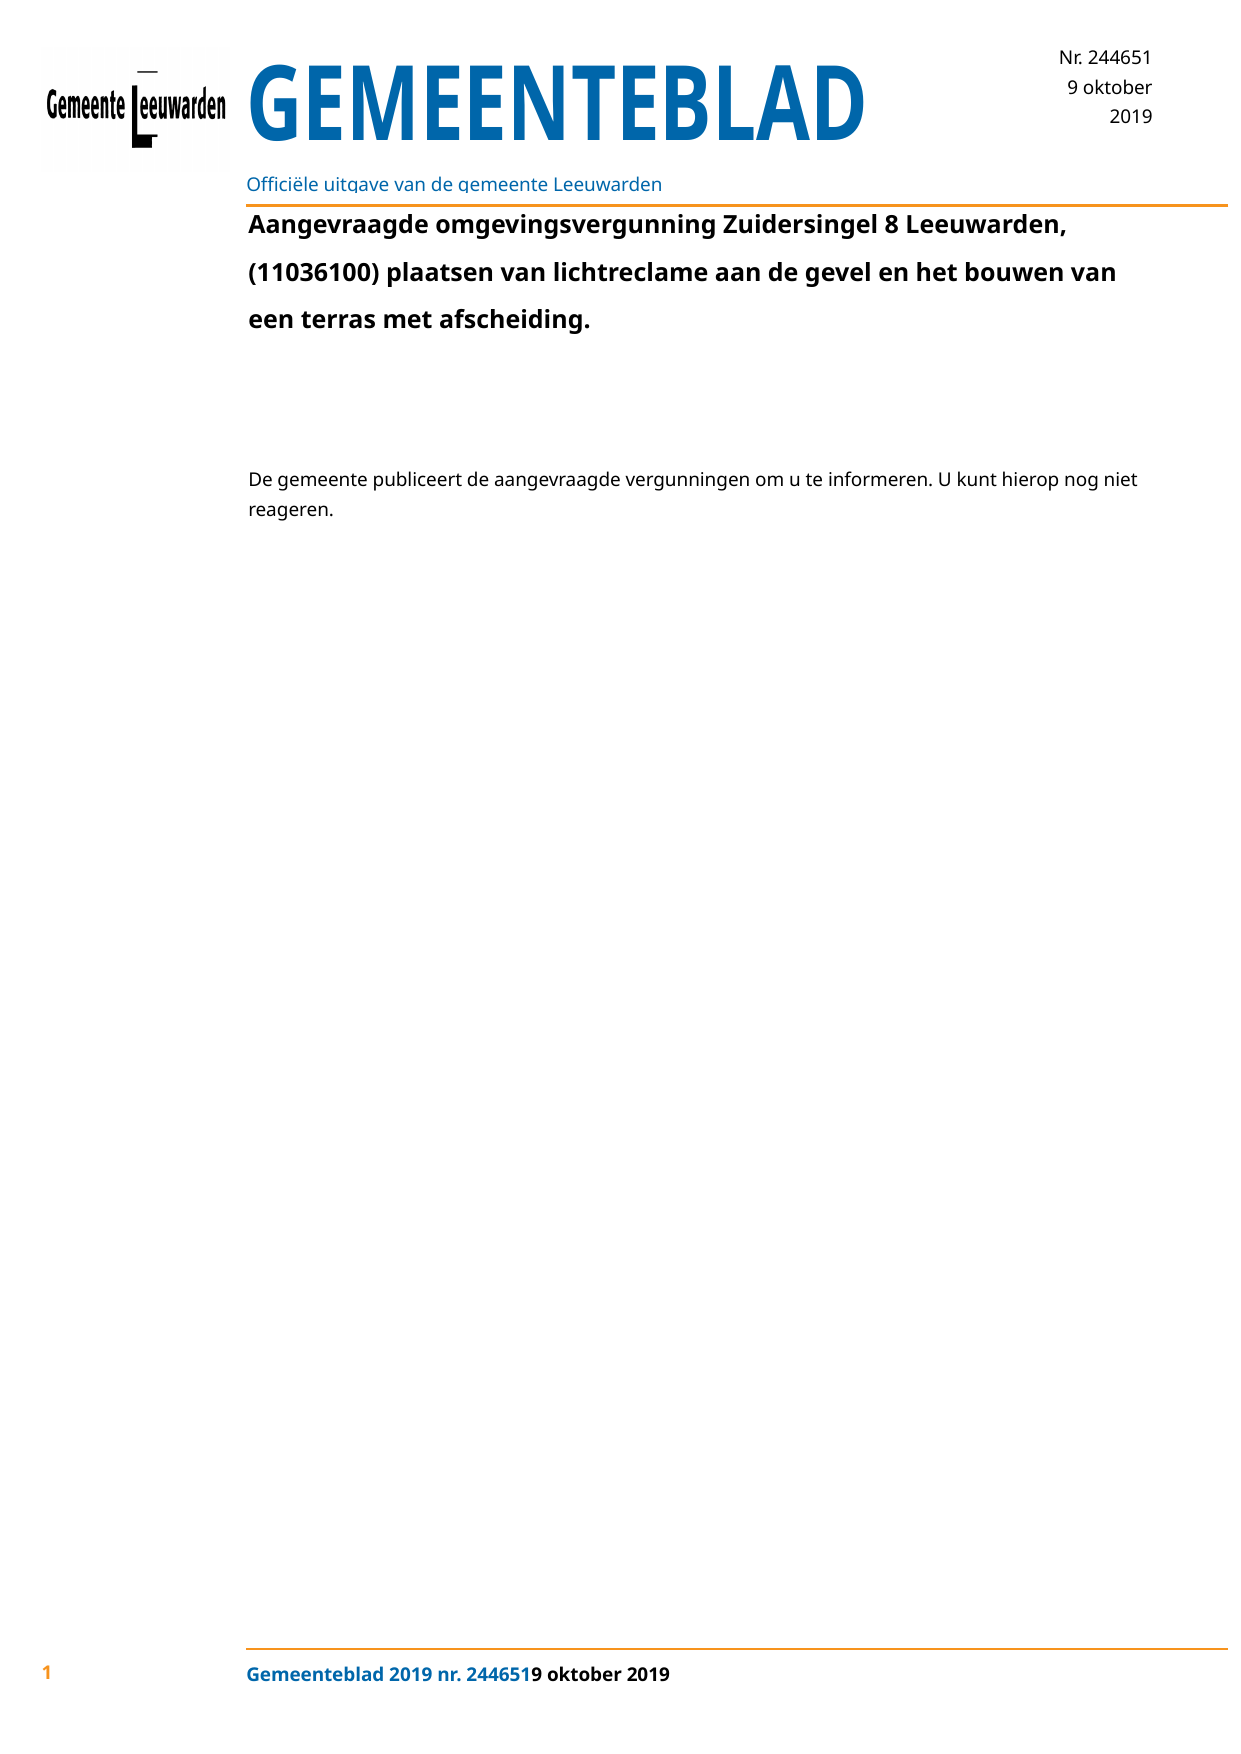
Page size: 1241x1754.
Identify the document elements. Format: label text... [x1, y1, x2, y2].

picture [41, 47, 231, 172]
text Aangevraagde omgevingsvergunning Zuidersingel 8 Leeuwarden, (11036100) plaatsen van lichtreclame aan de gevel en het bouwen van een terras met afscheiding. [248, 207, 1152, 336]
text De gemeente publiceert de aangevraagde vergunningen om u te informeren. U kunt hierop nog niet reageren. [248, 466, 1152, 522]
